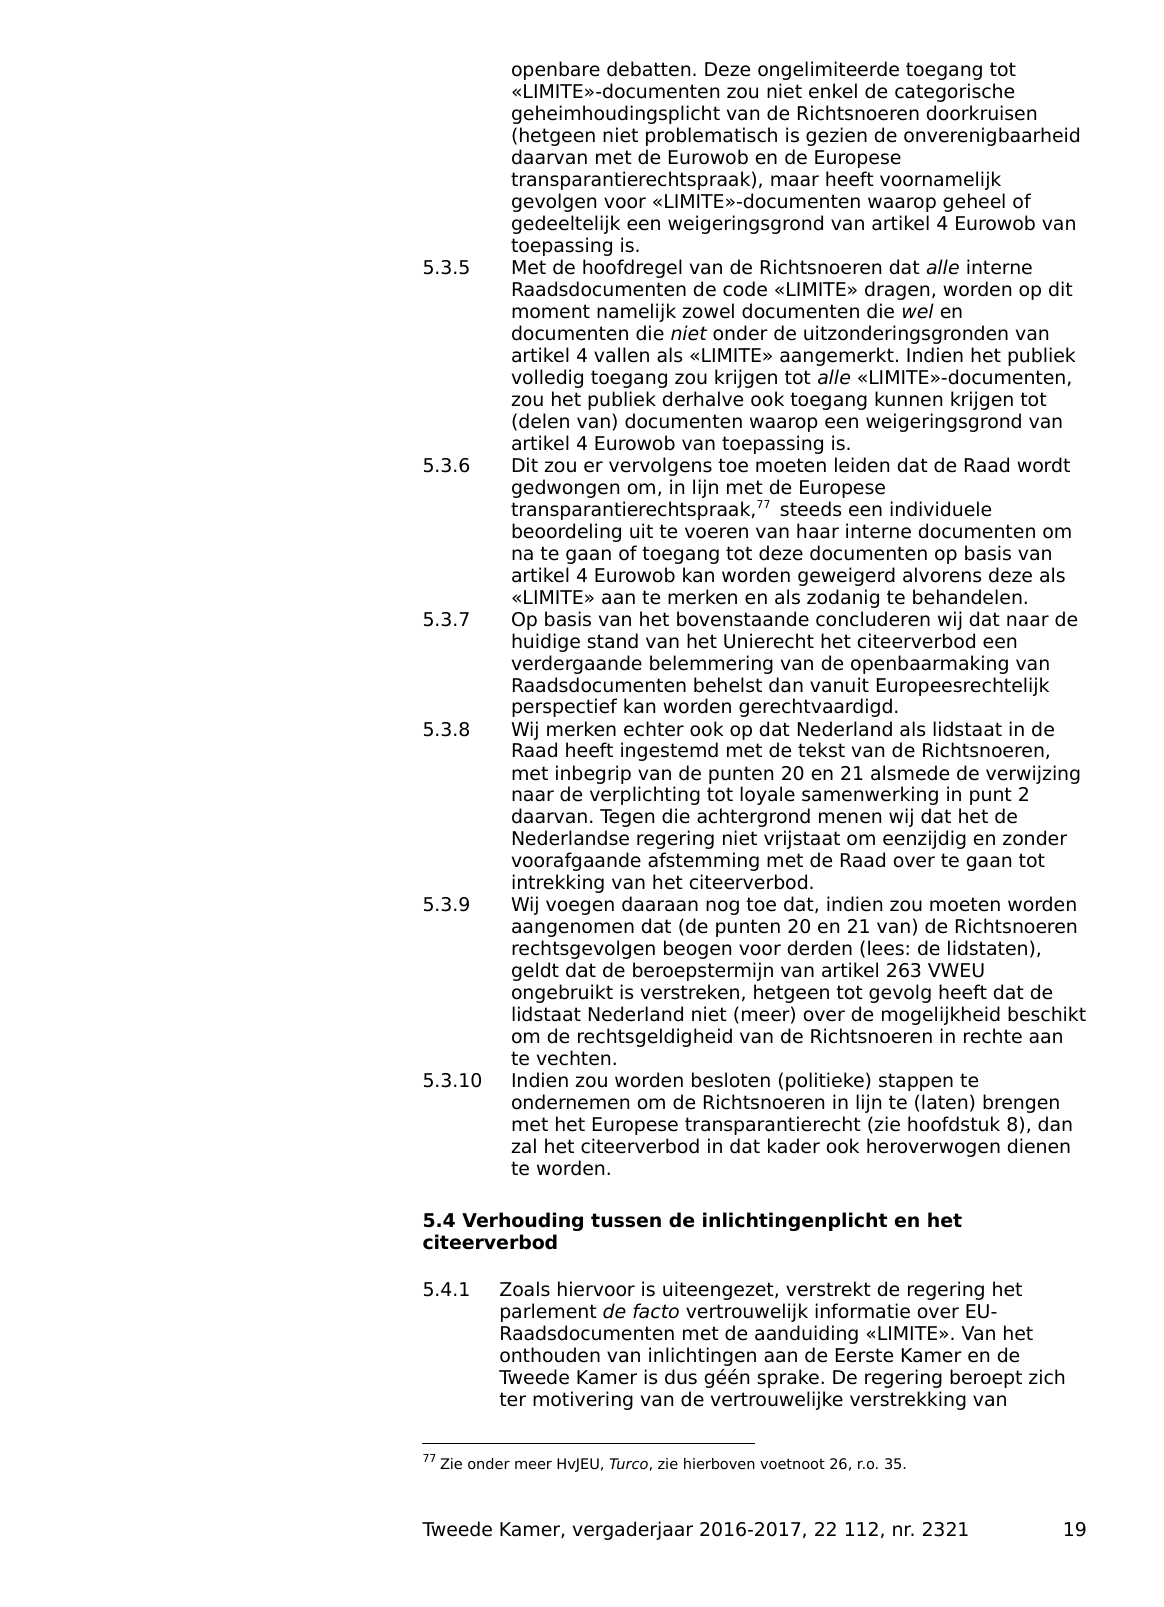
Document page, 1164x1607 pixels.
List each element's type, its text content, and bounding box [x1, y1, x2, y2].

text 5.3.7 Op basis van het bovenstaande concluderen wij dat naar de huidige stand van het Unierecht het citeerverbod een verdergaande belemmering van de openbaarmaking van Raadsdocumenten behelst dan vanuit Europeesrechtelijk perspectief kan worden gerechtvaardigd. [422, 608, 1087, 718]
text 5.3.5 Met de hoofdregel van de Richtsnoeren dat alle interne Raadsdocumenten de code «LIMITE» dragen, worden op dit moment namelijk zowel documenten die wel en documenten die niet onder de uitzonderingsgronden van artikel 4 vallen als «LIMITE» aangemerkt. Indien het publiek volledig toegang zou krijgen tot alle «LIMITE»-documenten, zou het publiek derhalve ook toegang kunnen krijgen tot (delen van) documenten waarop een weigeringsgrond van artikel 4 Eurowob van toepassing is. [422, 257, 1087, 455]
text 5.3.8 Wij merken echter ook op dat Nederland als lidstaat in de Raad heeft ingestemd met de tekst van de Richtsnoeren, met inbegrip van de punten 20 en 21 alsmede de verwijzing naar de verplichting tot loyale samenwerking in punt 2 daarvan. Tegen die achtergrond menen wij dat het de Nederlandse regering niet vrijstaat om eenzijdig en zonder voorafgaande afstemming met de Raad over te gaan tot intrekking van het citeerverbod. [422, 718, 1087, 894]
text 5.3.9 Wij voegen daaraan nog toe dat, indien zou moeten worden aangenomen dat (de punten 20 en 21 van) de Richtsnoeren rechtsgevolgen beogen voor derden (lees: de lidstaten), geldt dat de beroepstermijn van artikel 263 VWEU ongebruikt is verstreken, hetgeen tot gevolg heeft dat de lidstaat Nederland niet (meer) over de mogelijkheid beschikt om de rechtsgeldigheid van de Richtsnoeren in rechte aan te vechten. [422, 894, 1087, 1070]
text 5.3.10 Indien zou worden besloten (politieke) stappen te ondernemen om de Richtsnoeren in lijn te (laten) brengen met het Europese transparantierecht (zie hoofdstuk 8), dan zal het citeerverbod in dat kader ook heroverwogen dienen te worden. [422, 1070, 1087, 1180]
text 5.3.6 Dit zou er vervolgens toe moeten leiden dat de Raad wordt gedwongen om, in lijn met de Europese transparantierechtspraak, steeds een individuele beoordeling uit te voeren van haar interne documenten om na te gaan of toegang tot deze documenten op basis van artikel 4 Eurowob kan worden geweigerd alvorens deze als «LIMITE» aan te merken en als zodanig te behandelen. [422, 455, 1087, 608]
text Zie onder meer HvJEU, Turco, zie hierboven voetnoot 26, r.o. 35. [422, 1452, 1087, 1474]
text 5.4.1 Zoals hiervoor is uiteengezet, verstrekt de regering het parlement de facto vertrouwelijk informatie over EU-Raadsdocumenten met de aanduiding «LIMITE». Van het onthouden van inlichtingen aan de Eerste Kamer en de Tweede Kamer is dus géén sprake. De regering beroept zich ter motivering van de vertrouwelijke verstrekking van [422, 1279, 1087, 1411]
text openbare debatten. Deze ongelimiteerde toegang tot «LIMITE»-documenten zou niet enkel de categorische geheimhoudingsplicht van de Richtsnoeren doorkruisen (hetgeen niet problematisch is gezien de onverenigbaarheid daarvan met de Eurowob en de Europese transparantierechtspraak), maar heeft voornamelijk gevolgen voor «LIMITE»-documenten waarop geheel of gedeeltelijk een weigeringsgrond van artikel 4 Eurowob van toepassing is. [422, 59, 1087, 257]
subtitle 5.4 Verhouding tussen de inlichtingenplicht en het citeerverbod [422, 1210, 1087, 1254]
